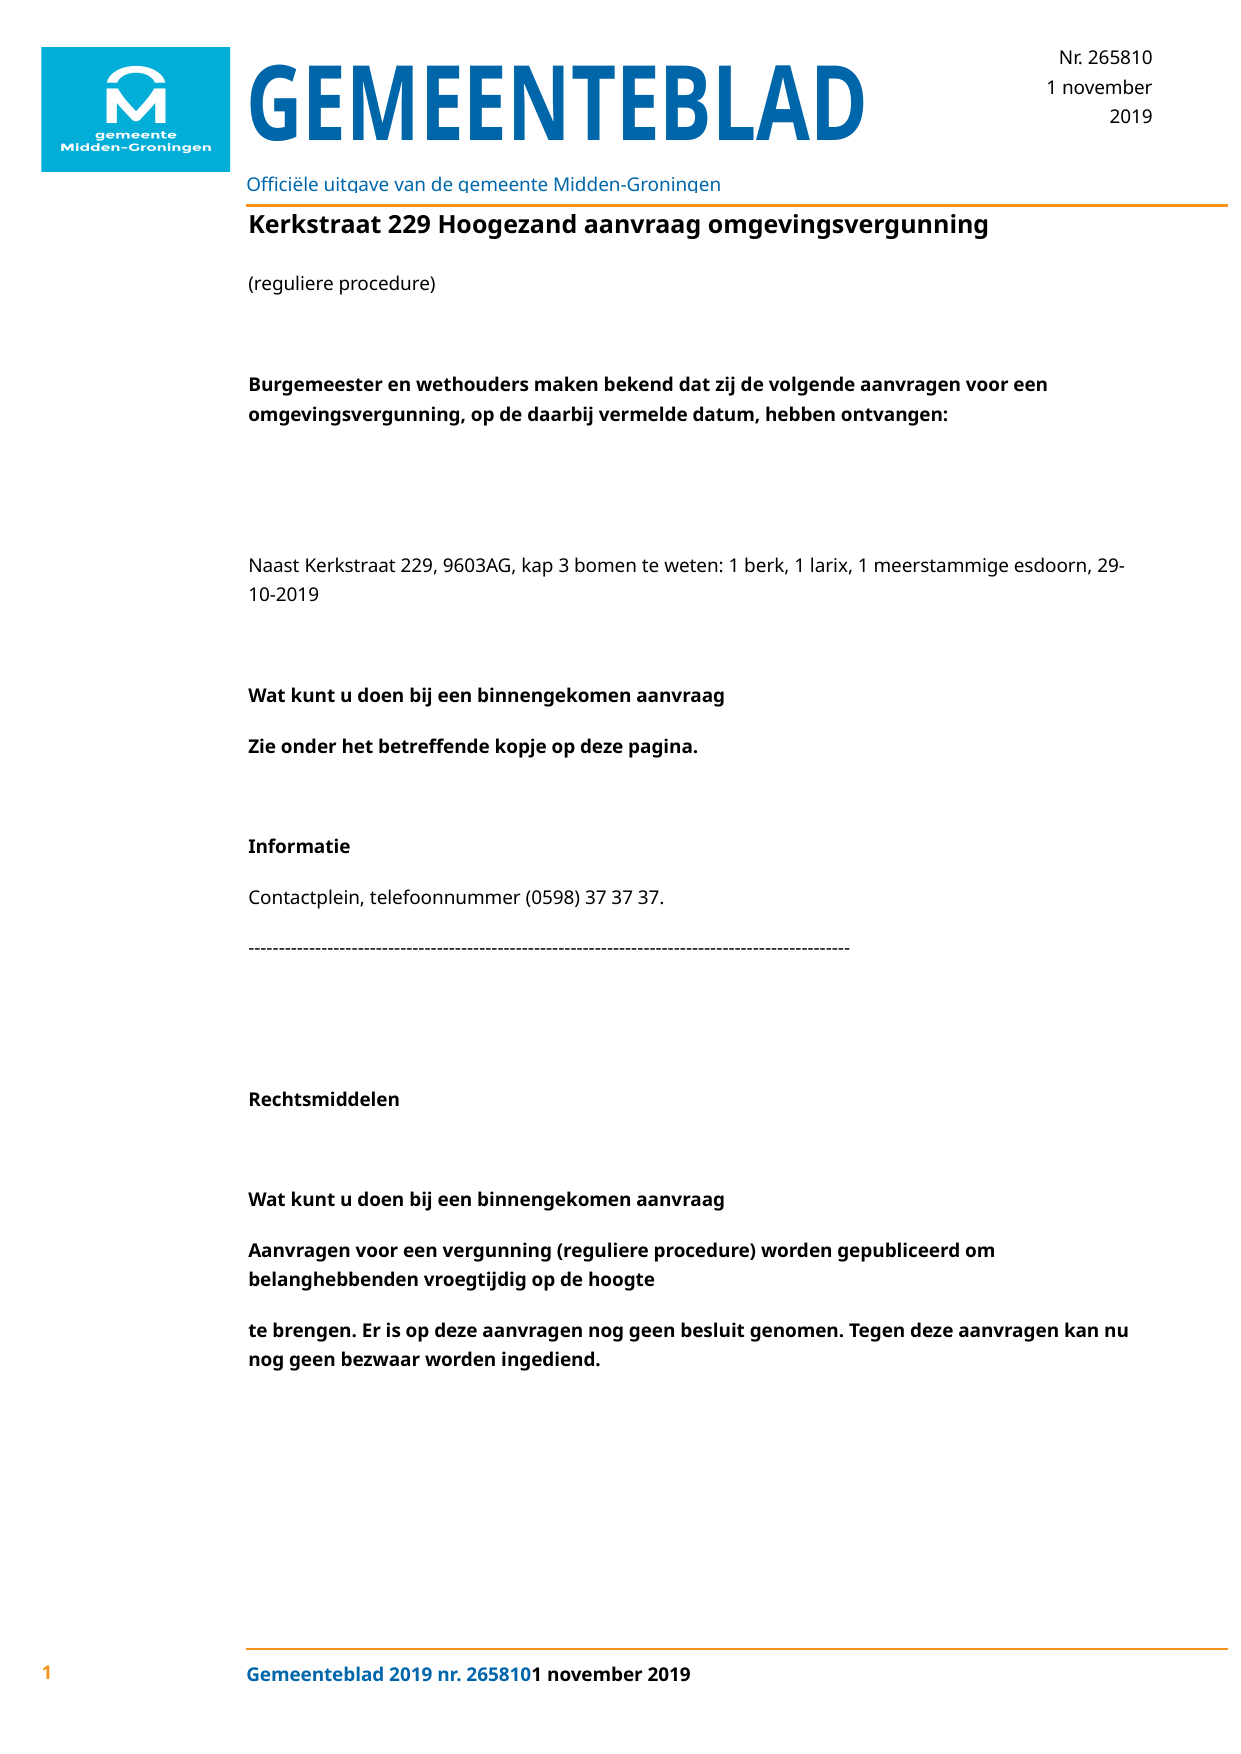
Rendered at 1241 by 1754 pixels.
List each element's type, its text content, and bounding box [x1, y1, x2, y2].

picture [108, 66, 164, 82]
text Rechtsmiddelen [248, 1086, 1152, 1111]
text Kerkstraat 229 Hoogezand aanvraag omgevingsvergunning [248, 207, 1152, 241]
text --------------------------------------------------------------------------------------------------- [248, 934, 1152, 960]
text Wat kunt u doen bij een binnengekomen aanvraag [248, 682, 1152, 708]
text Wat kunt u doen bij een binnengekomen aanvraag [248, 1187, 1152, 1212]
text Aanvragen voor een vergunning (reguliere procedure) worden gepubliceerd om belanghebbenden vroegtijdig op de hoogte [248, 1237, 1152, 1292]
text (reguliere procedure) [248, 270, 1152, 296]
text Burgemeester en wethouders maken bekend dat zij de volgende aanvragen voor een omgevingsvergunning, op de daarbij vermelde datum, hebben ontvangen: [248, 371, 1152, 426]
text te brengen. Er is op deze aanvragen nog geen besluit genomen. Tegen deze aanvragen kan nu nog geen bezwaar worden ingediend. [248, 1317, 1152, 1372]
picture [184, 146, 190, 153]
picture [107, 89, 165, 122]
text Contactplein, telefoonnummer (0598) 37 37 37. [248, 884, 1152, 910]
text Naast Kerkstraat 229, 9603AG, kap 3 bomen te weten: 1 berk, 1 larix, 1 meerstammige esdoorn, 29-10-2019 [248, 552, 1152, 607]
text Informatie [248, 834, 1152, 859]
text Zie onder het betreffende kopje op deze pagina. [248, 733, 1152, 758]
